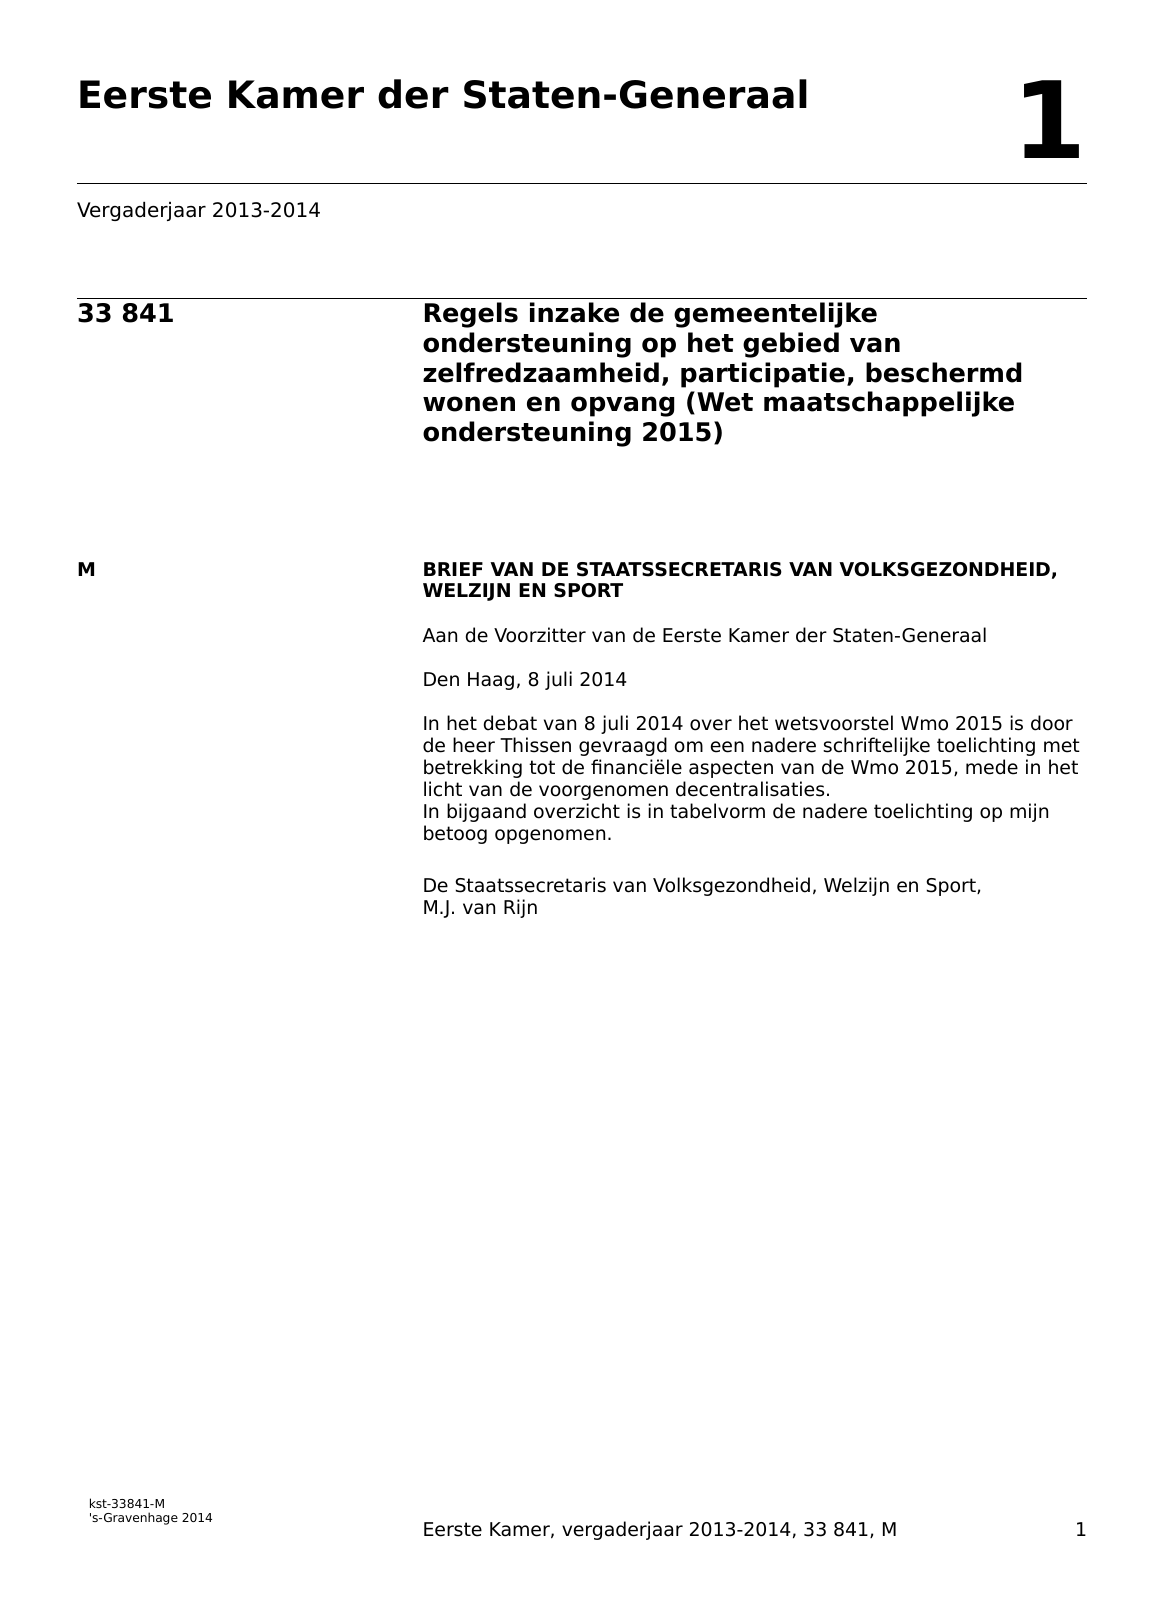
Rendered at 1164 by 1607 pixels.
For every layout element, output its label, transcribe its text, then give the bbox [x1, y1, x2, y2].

text In het debat van 8 juli 2014 over het wetsvoorstel Wmo 2015 is door de heer Thissen gevraagd om een nadere schriftelijke toelichting met betrekking tot de financiële aspecten van de Wmo 2015, mede in het licht van de voorgenomen decentralisaties. [422, 713, 1087, 801]
table_cell Vergaderjaar 2013-2014 [77, 184, 1087, 298]
subtitle M BRIEF VAN DE STAATSSECRETARIS VAN VOLKSGEZONDHEID, WELZIJN EN SPORT [77, 558, 1087, 602]
text Aan de Voorzitter van de Eerste Kamer der Staten-Generaal [422, 624, 1087, 647]
text De Staatssecretaris van Volksgezondheid, Welzijn en Sport, M.J. van Rijn [422, 875, 1087, 919]
table_header 1 [886, 59, 1087, 183]
table_header Eerste Kamer der Staten-Generaal [77, 59, 886, 183]
text Den Haag, 8 juli 2014 [422, 669, 1087, 691]
text 's-Gravenhage 2014 [88, 1511, 323, 1525]
subtitle 33 841 Regels inzake de gemeentelijke ondersteuning op het gebied van zelfredzaamheid, participatie, beschermd wonen en opvang (Wet maatschappelijke ondersteuning 2015) [77, 299, 1087, 447]
text In bijgaand overzicht is in tabelvorm de nadere toelichting op mijn betoog opgenomen. [422, 801, 1087, 845]
text kst-33841-M [88, 1497, 323, 1511]
